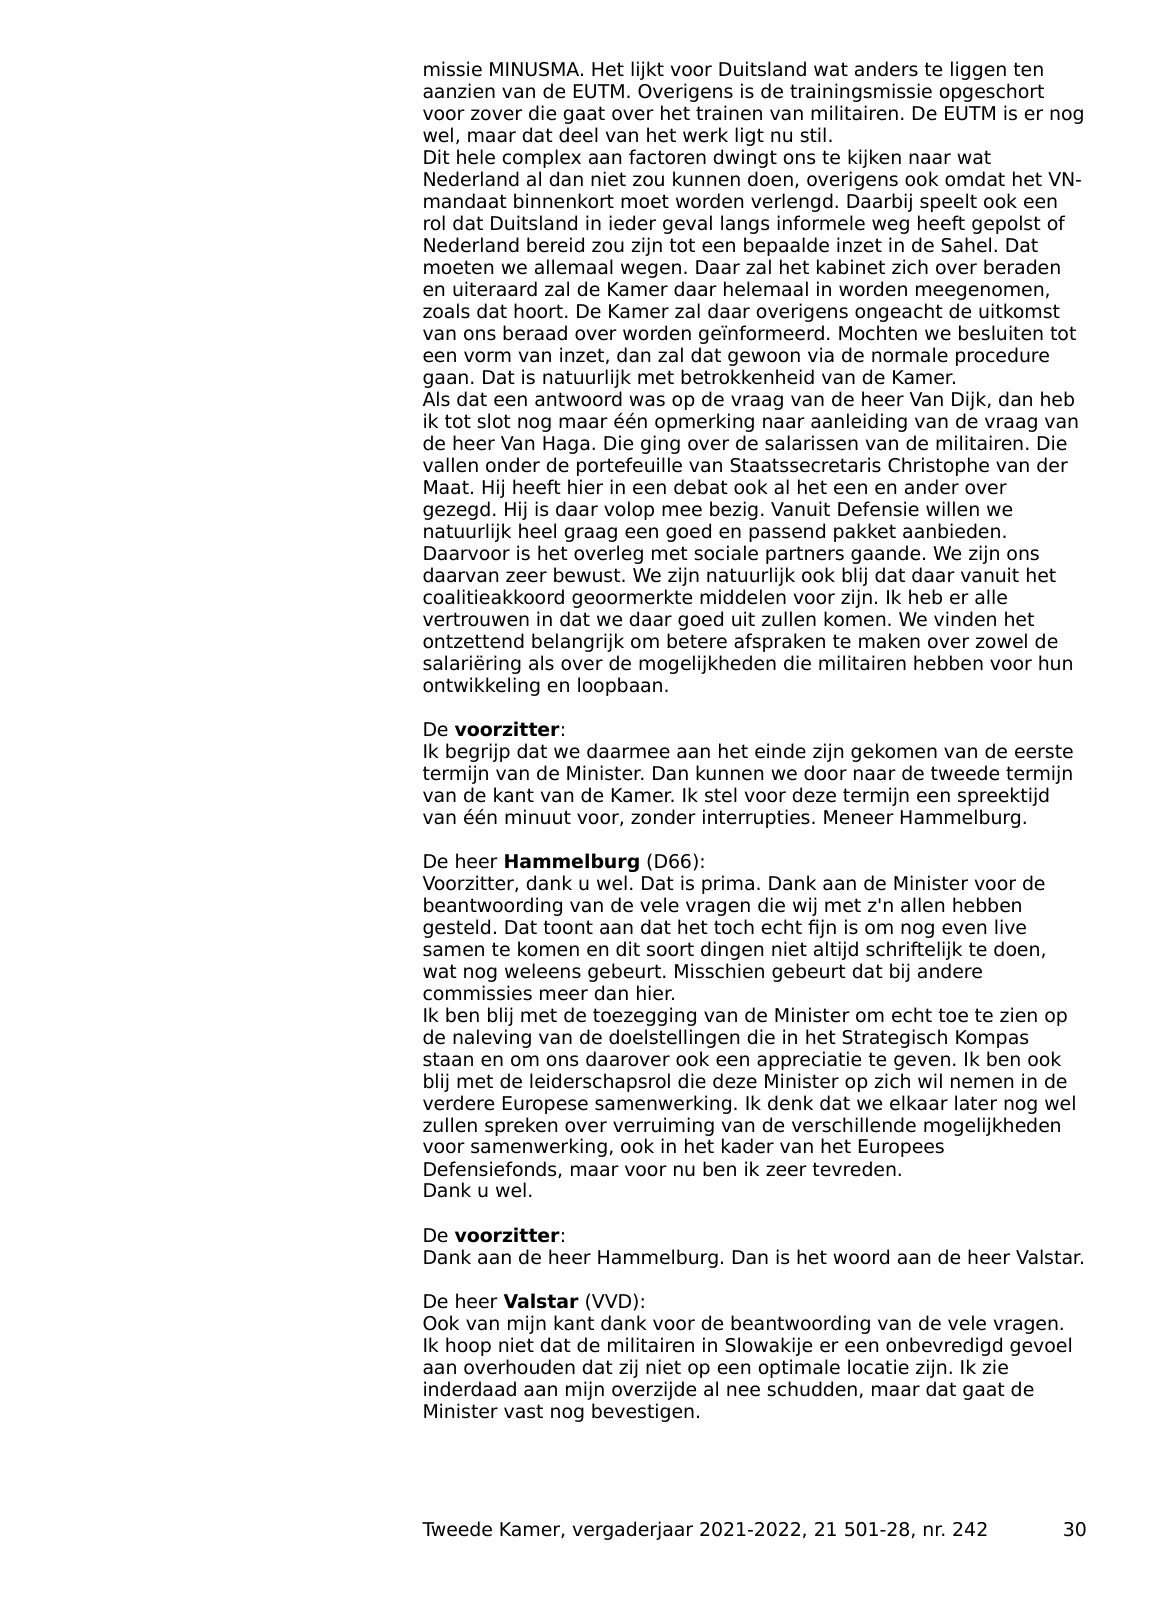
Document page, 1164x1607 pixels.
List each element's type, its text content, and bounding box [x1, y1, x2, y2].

text De voorzitter: [422, 1224, 1087, 1247]
text Als dat een antwoord was op de vraag van de heer Van Dijk, dan heb ik tot slot nog maar één opmerking naar aanleiding van de vraag van de heer Van Haga. Die ging over de salarissen van de militairen. Die vallen onder de portefeuille van Staatssecretaris Christophe van der Maat. Hij heeft hier in een debat ook al het een en ander over gezegd. Hij is daar volop mee bezig. Vanuit Defensie willen we natuurlijk heel graag een goed en passend pakket aanbieden. Daarvoor is het overleg met sociale partners gaande. We zijn ons daarvan zeer bewust. We zijn natuurlijk ook blij dat daar vanuit het coalitieakkoord geoormerkte middelen voor zijn. Ik heb er alle vertrouwen in dat we daar goed uit zullen komen. We vinden het ontzettend belangrijk om betere afspraken te maken over zowel de salariëring als over de mogelijkheden die militairen hebben voor hun ontwikkeling en loopbaan. [422, 389, 1087, 696]
text missie MINUSMA. Het lijkt voor Duitsland wat anders te liggen ten aanzien van de EUTM. Overigens is de trainingsmissie opgeschort voor zover die gaat over het trainen van militairen. De EUTM is er nog wel, maar dat deel van het werk ligt nu stil. [422, 59, 1087, 147]
text Dit hele complex aan factoren dwingt ons te kijken naar wat Nederland al dan niet zou kunnen doen, overigens ook omdat het VN-mandaat binnenkort moet worden verlengd. Daarbij speelt ook een rol dat Duitsland in ieder geval langs informele weg heeft gepolst of Nederland bereid zou zijn tot een bepaalde inzet in de Sahel. Dat moeten we allemaal wegen. Daar zal het kabinet zich over beraden en uiteraard zal de Kamer daar helemaal in worden meegenomen, zoals dat hoort. De Kamer zal daar overigens ongeacht de uitkomst van ons beraad over worden geïnformeerd. Mochten we besluiten tot een vorm van inzet, dan zal dat gewoon via de normale procedure gaan. Dat is natuurlijk met betrokkenheid van de Kamer. [422, 147, 1087, 389]
text Voorzitter, dank u wel. Dat is prima. Dank aan de Minister voor de beantwoording van de vele vragen die wij met z'n allen hebben gesteld. Dat toont aan dat het toch echt fijn is om nog even live samen te komen en dit soort dingen niet altijd schriftelijk te doen, wat nog weleens gebeurt. Misschien gebeurt dat bij andere commissies meer dan hier. [422, 873, 1087, 1004]
text Ik ben blij met de toezegging van de Minister om echt toe te zien op de naleving van de doelstellingen die in het Strategisch Kompas staan en om ons daarover ook een appreciatie te geven. Ik ben ook blij met de leiderschapsrol die deze Minister op zich wil nemen in de verdere Europese samenwerking. Ik denk dat we elkaar later nog wel zullen spreken over verruiming van de verschillende mogelijkheden voor samenwerking, ook in het kader van het Europees Defensiefonds, maar voor nu ben ik zeer tevreden. [422, 1004, 1087, 1180]
text Ik begrijp dat we daarmee aan het einde zijn gekomen van de eerste termijn van de Minister. Dan kunnen we door naar de tweede termijn van de kant van de Kamer. Ik stel voor deze termijn een spreektijd van één minuut voor, zonder interrupties. Meneer Hammelburg. [422, 741, 1087, 828]
text Ook van mijn kant dank voor de beantwoording van de vele vragen. Ik hoop niet dat de militairen in Slowakije er een onbevredigd gevoel aan overhouden dat zij niet op een optimale locatie zijn. Ik zie inderdaad aan mijn overzijde al nee schudden, maar dat gaat de Minister vast nog bevestigen. [422, 1313, 1087, 1423]
text De heer Hammelburg (D66): [422, 851, 1087, 873]
text De voorzitter: [422, 719, 1087, 741]
text De heer Valstar (VVD): [422, 1291, 1087, 1313]
text Dank u wel. [422, 1180, 1087, 1202]
text Dank aan de heer Hammelburg. Dan is het woord aan de heer Valstar. [422, 1247, 1087, 1268]
